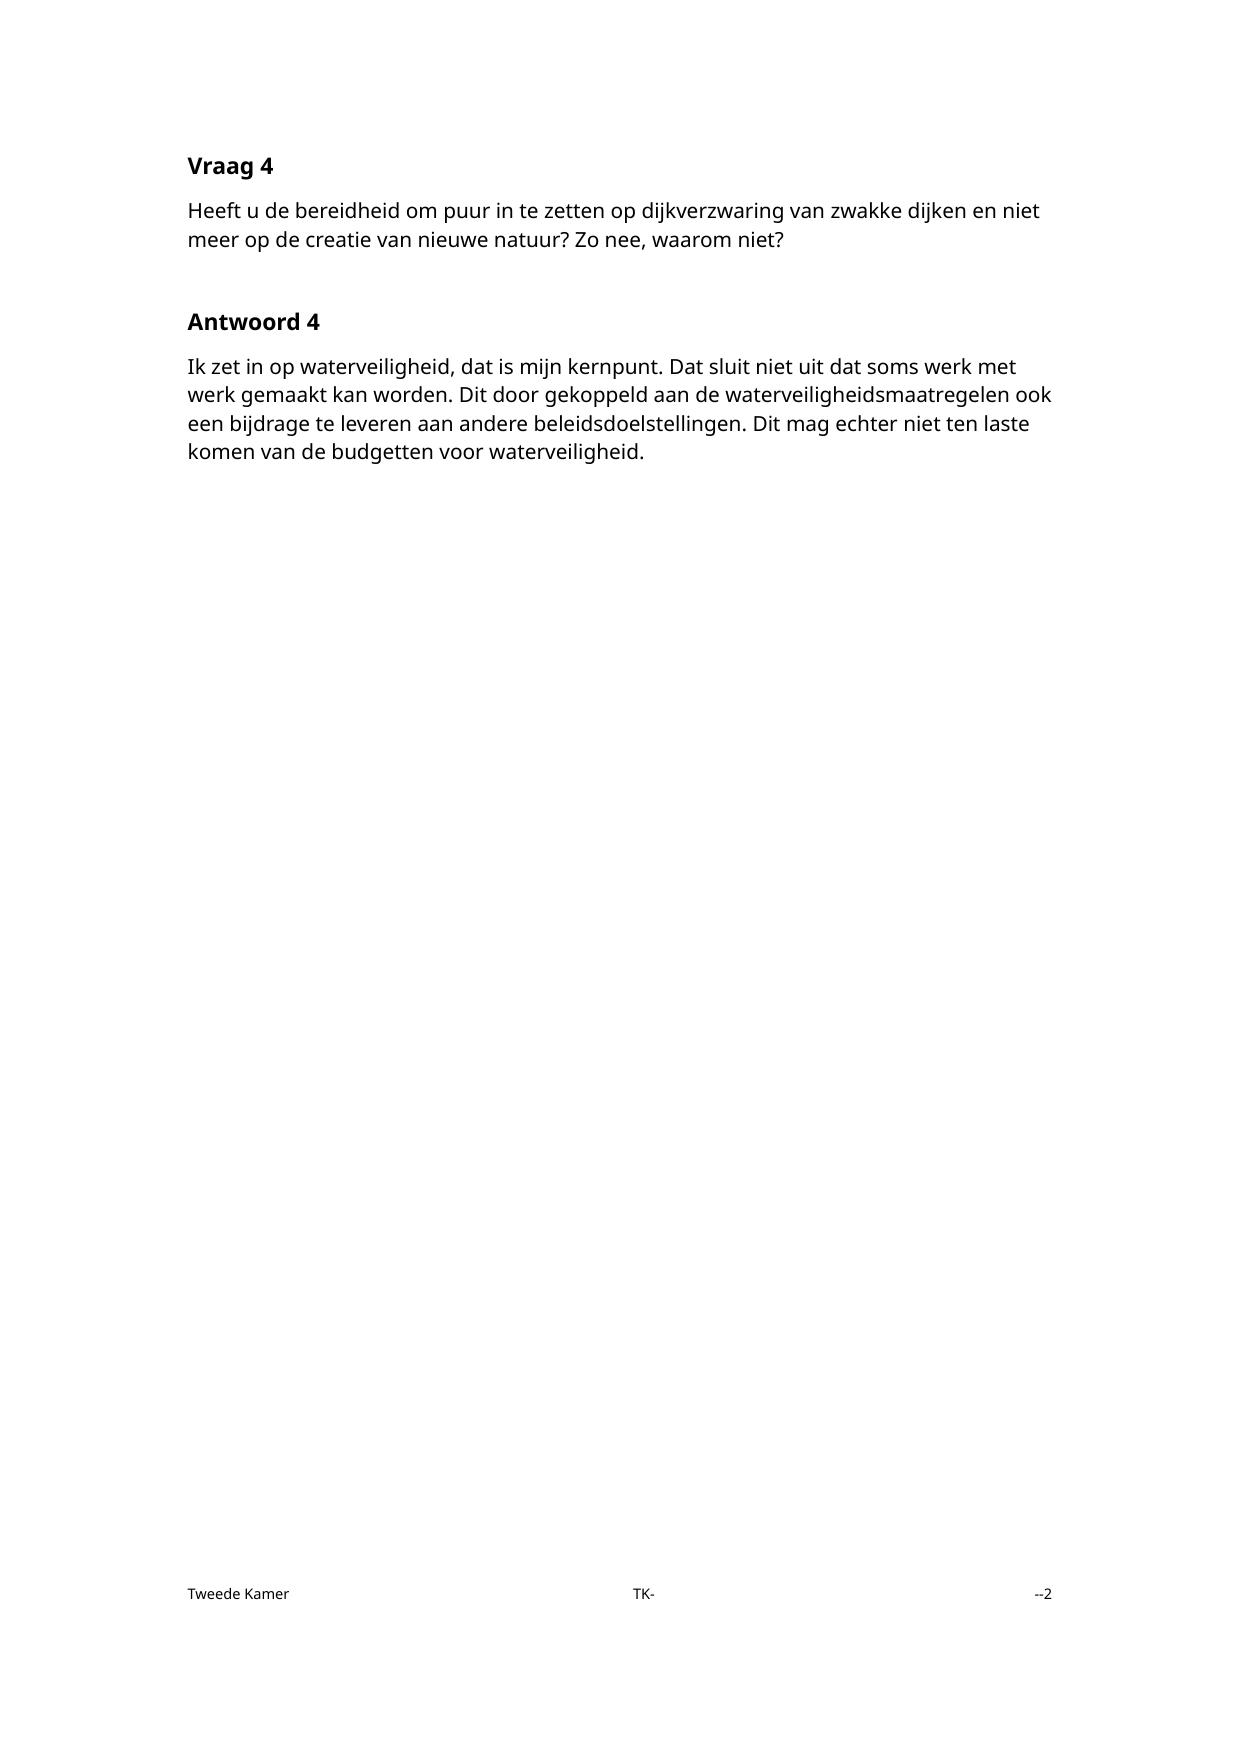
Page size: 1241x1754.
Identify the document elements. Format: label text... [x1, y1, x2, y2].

text Heeft u de bereidheid om puur in te zetten op dijkverzwaring van zwakke dijken en niet meer op de creatie van nieuwe natuur? Zo nee, waarom niet? [187, 196, 1053, 253]
subtitle Vraag 4 [187, 150, 1053, 181]
text Ik zet in op waterveiligheid, dat is mijn kernpunt. Dat sluit niet uit dat soms werk met werk gemaakt kan worden. Dit door gekoppeld aan de waterveiligheidsmaatregelen ook een bijdrage te leveren aan andere beleidsdoelstellingen. Dit mag echter niet ten laste komen van de budgetten voor waterveiligheid. [187, 352, 1053, 466]
subtitle Antwoord 4 [187, 306, 1053, 337]
